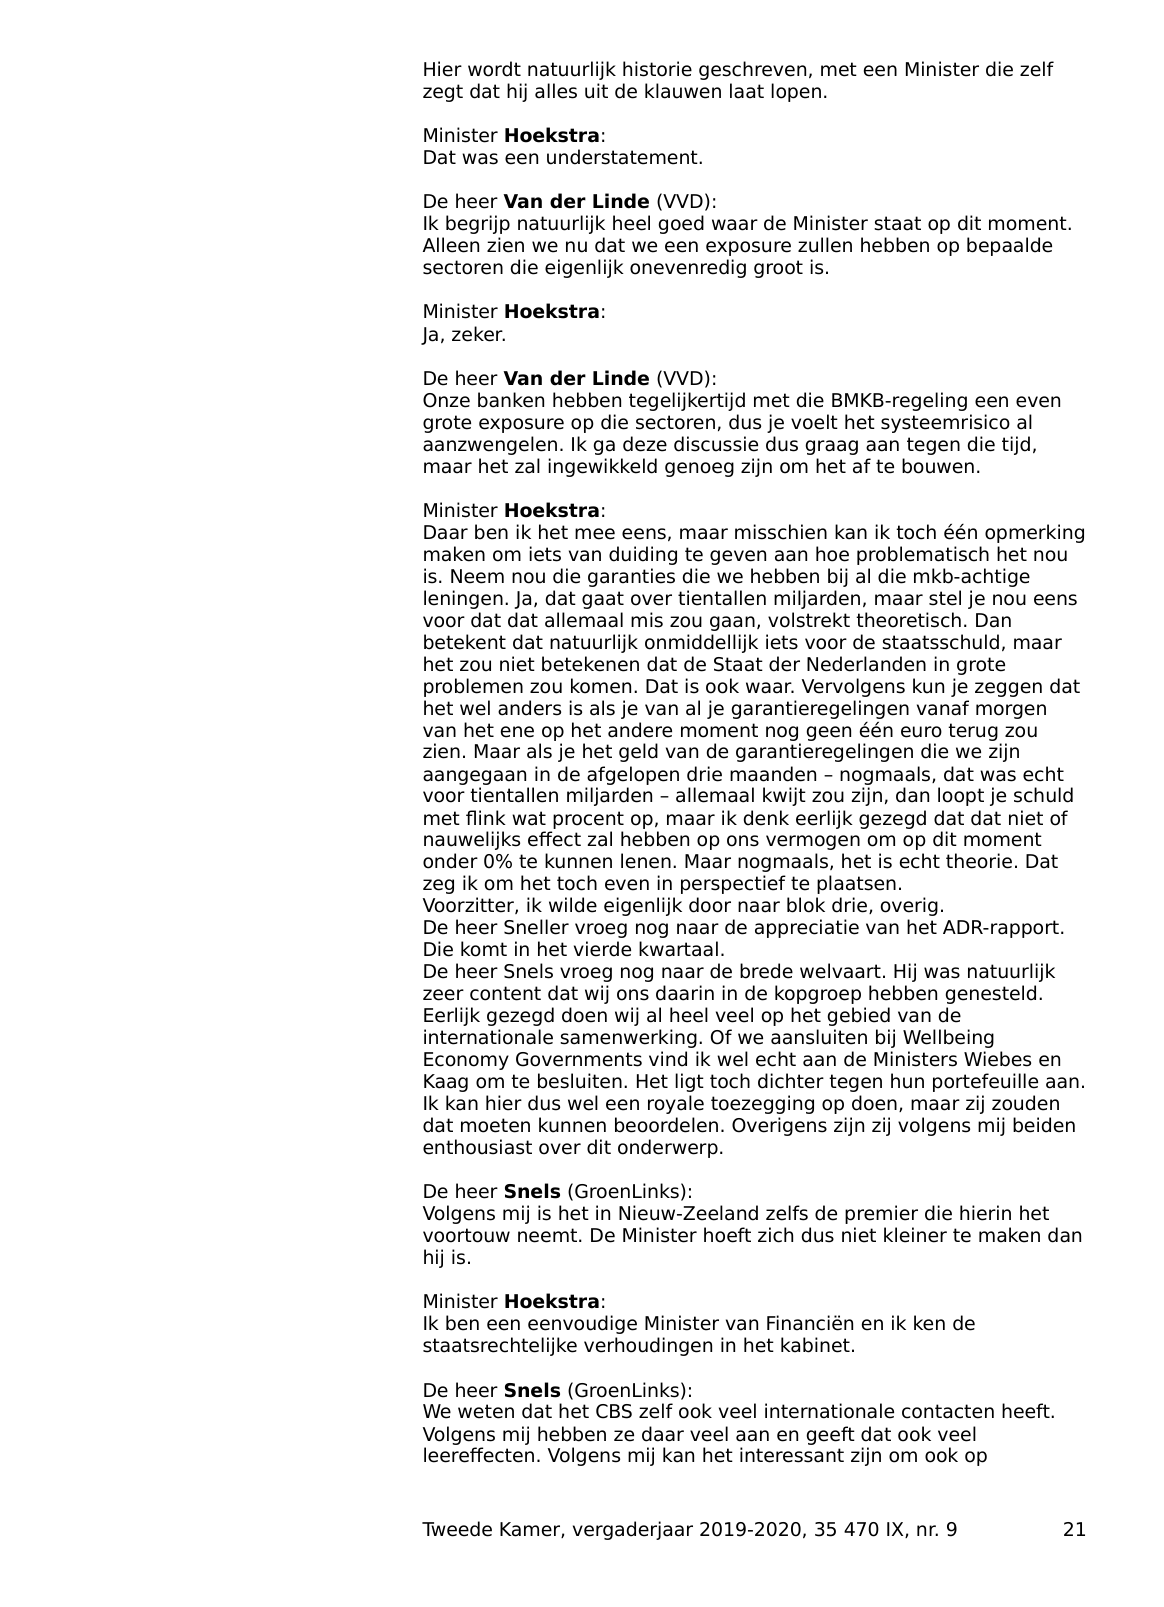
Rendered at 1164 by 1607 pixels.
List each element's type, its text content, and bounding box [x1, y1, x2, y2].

text Daar ben ik het mee eens, maar misschien kan ik toch één opmerking maken om iets van duiding te geven aan hoe problematisch het nou is. Neem nou die garanties die we hebben bij al die mkb-achtige leningen. Ja, dat gaat over tientallen miljarden, maar stel je nou eens voor dat dat allemaal mis zou gaan, volstrekt theoretisch. Dan betekent dat natuurlijk onmiddellijk iets voor de staatsschuld, maar het zou niet betekenen dat de Staat der Nederlanden in grote problemen zou komen. Dat is ook waar. Vervolgens kun je zeggen dat het wel anders is als je van al je garantieregelingen vanaf morgen van het ene op het andere moment nog geen één euro terug zou zien. Maar als je het geld van de garantieregelingen die we zijn aangegaan in de afgelopen drie maanden – nogmaals, dat was echt voor tientallen miljarden – allemaal kwijt zou zijn, dan loopt je schuld met flink wat procent op, maar ik denk eerlijk gezegd dat dat niet of nauwelijks effect zal hebben op ons vermogen om op dit moment onder 0% te kunnen lenen. Maar nogmaals, het is echt theorie. Dat zeg ik om het toch even in perspectief te plaatsen. [422, 522, 1087, 895]
text Minister Hoekstra: [422, 1291, 1087, 1313]
text Ik begrijp natuurlijk heel goed waar de Minister staat op dit moment. Alleen zien we nu dat we een exposure zullen hebben op bepaalde sectoren die eigenlijk onevenredig groot is. [422, 213, 1087, 279]
text De heer Snels vroeg nog naar de brede welvaart. Hij was natuurlijk zeer content dat wij ons daarin in de kopgroep hebben genesteld. Eerlijk gezegd doen wij al heel veel op het gebied van de internationale samenwerking. Of we aansluiten bij Wellbeing Economy Governments vind ik wel echt aan de Ministers Wiebes en Kaag om te besluiten. Het ligt toch dichter tegen hun portefeuille aan. Ik kan hier dus wel een royale toezegging op doen, maar zij zouden dat moeten kunnen beoordelen. Overigens zijn zij volgens mij beiden enthousiast over dit onderwerp. [422, 961, 1087, 1159]
text Voorzitter, ik wilde eigenlijk door naar blok drie, overig. [422, 895, 1087, 917]
text Ik ben een eenvoudige Minister van Financiën en ik ken de staatsrechtelijke verhoudingen in het kabinet. [422, 1313, 1087, 1357]
text Dat was een understatement. [422, 147, 1087, 169]
text We weten dat het CBS zelf ook veel internationale contacten heeft. Volgens mij hebben ze daar veel aan en geeft dat ook veel leereffecten. Volgens mij kan het interessant zijn om ook op [422, 1401, 1087, 1467]
text De heer Sneller vroeg nog naar de appreciatie van het ADR-rapport. Die komt in het vierde kwartaal. [422, 917, 1087, 961]
text De heer Snels (GroenLinks): [422, 1181, 1087, 1203]
text Volgens mij is het in Nieuw-Zeeland zelfs de premier die hierin het voortouw neemt. De Minister hoeft zich dus niet kleiner te maken dan hij is. [422, 1203, 1087, 1269]
text Minister Hoekstra: [422, 500, 1087, 522]
text Minister Hoekstra: [422, 125, 1087, 147]
text Ja, zeker. [422, 323, 1087, 345]
text Onze banken hebben tegelijkertijd met die BMKB-regeling een even grote exposure op die sectoren, dus je voelt het systeemrisico al aanzwengelen. Ik ga deze discussie dus graag aan tegen die tijd, maar het zal ingewikkeld genoeg zijn om het af te bouwen. [422, 389, 1087, 477]
text Hier wordt natuurlijk historie geschreven, met een Minister die zelf zegt dat hij alles uit de klauwen laat lopen. [422, 59, 1087, 103]
text De heer Van der Linde (VVD): [422, 191, 1087, 213]
text Minister Hoekstra: [422, 301, 1087, 323]
text De heer Van der Linde (VVD): [422, 368, 1087, 389]
text De heer Snels (GroenLinks): [422, 1379, 1087, 1401]
